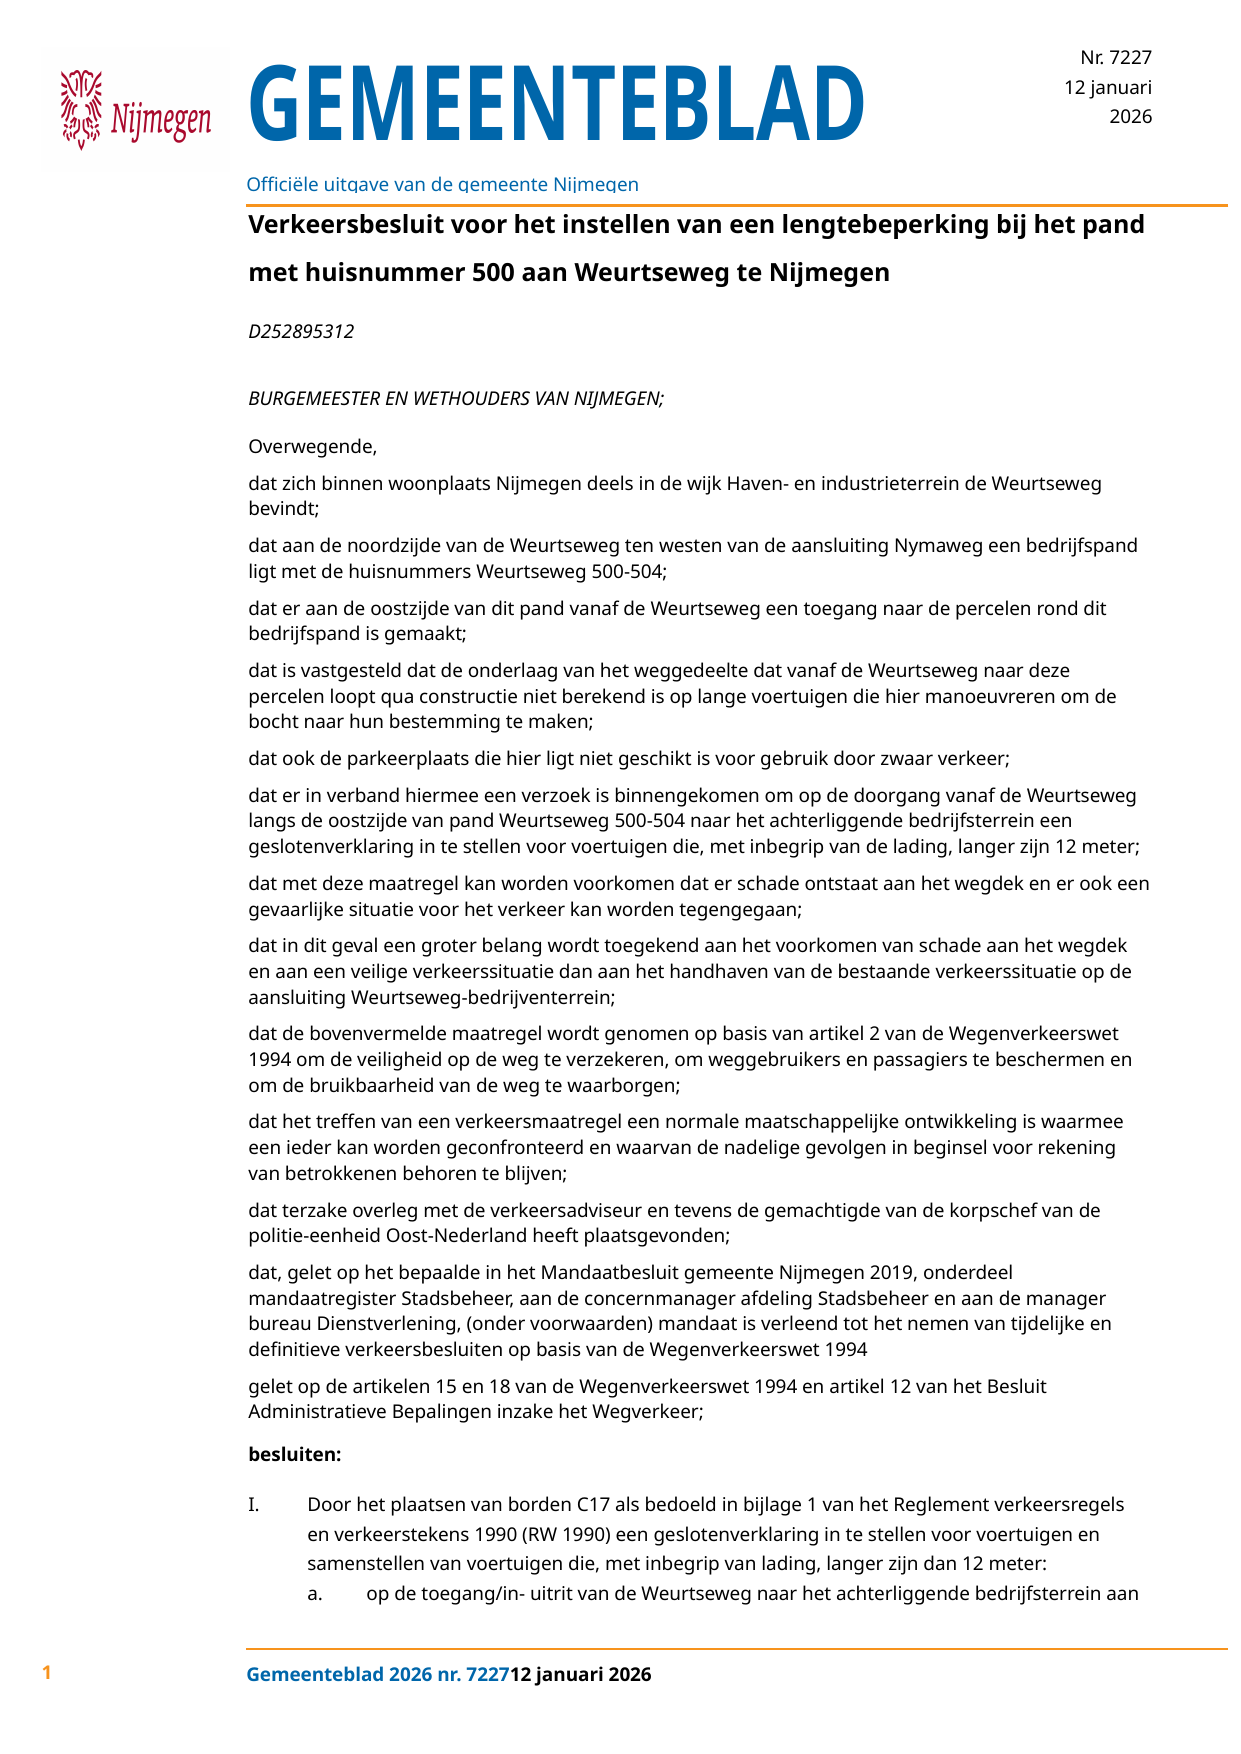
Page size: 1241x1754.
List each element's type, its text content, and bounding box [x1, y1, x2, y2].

text D252895312 [248, 318, 1152, 344]
text dat zich binnen woonplaats Nijmegen deels in de wijk Haven- en industrieterrein de Weurtseweg bevindt; [248, 470, 1152, 521]
text dat in dit geval een groter belang wordt toegekend aan het voorkomen van schade aan het wegdek en aan een veilige verkeerssituatie dan aan het handhaven van de bestaande verkeerssituatie op de aansluiting Weurtseweg-bedrijventerrein; [248, 932, 1152, 1009]
text Overwegende, [248, 433, 1152, 459]
text dat er aan de oostzijde van dit pand vanaf de Weurtseweg een toegang naar de percelen rond dit bedrijfspand is gemaakt; [248, 595, 1152, 646]
text dat terzake overleg met de verkeersadviseur en tevens de gemachtigde van de korpschef van de politie-eenheid Oost-Nederland heeft plaatsgevonden; [248, 1197, 1152, 1248]
text gelet op de artikelen 15 en 18 van de Wegenverkeerswet 1994 en artikel 12 van het Besluit Administratieve Bepalingen inzake het Wegverkeer; [248, 1373, 1152, 1424]
text dat ook de parkeerplaats die hier ligt niet geschikt is voor gebruik door zwaar verkeer; [248, 745, 1152, 771]
picture [41, 47, 231, 172]
list op de toegang/in- uitrit van de Weurtseweg naar het achterliggende bedrijfsterrein aan [307, 1580, 1152, 1606]
text dat is vastgesteld dat de onderlaag van het weggedeelte dat vanaf de Weurtseweg naar deze percelen loopt qua constructie niet berekend is op lange voertuigen die hier manoeuvreren om de bocht naar hun bestemming te maken; [248, 657, 1152, 734]
text besluiten: [248, 1441, 1152, 1466]
text dat met deze maatregel kan worden voorkomen dat er schade ontstaat aan het wegdek en er ook een gevaarlijke situatie voor het verkeer kan worden tegengegaan; [248, 870, 1152, 921]
text Verkeersbesluit voor het instellen van een lengtebeperking bij het pand met huisnummer 500 aan Weurtseweg te Nijmegen [248, 207, 1152, 288]
list Door het plaatsen van borden C17 als bedoeld in bijlage 1 van het Reglement verkeersregels en verkeerstekens 1990 (RW 1990) een geslotenverklaring in te stellen voor voertuigen en samenstellen van voertuigen die, met inbegrip van lading, langer zijn dan 12 meter: [248, 1491, 1152, 1576]
text dat, gelet op het bepaalde in het Mandaatbesluit gemeente Nijmegen 2019, onderdeel mandaatregister Stadsbeheer, aan de concernmanager afdeling Stadsbeheer en aan de manager bureau Dienstverlening, (onder voorwaarden) mandaat is verleend tot het nemen van tijdelijke en definitieve verkeersbesluiten op basis van de Wegenverkeerswet 1994 [248, 1259, 1152, 1362]
text BURGEMEESTER EN WETHOUDERS VAN NIJMEGEN; [248, 386, 1152, 411]
text dat de bovenvermelde maatregel wordt genomen op basis van artikel 2 van de Wegenverkeerswet 1994 om de veiligheid op de weg te verzekeren, om weggebruikers en passagiers te beschermen en om de bruikbaarheid van de weg te waarborgen; [248, 1021, 1152, 1098]
text dat aan de noordzijde van de Weurtseweg ten westen van de aansluiting Nymaweg een bedrijfspand ligt met de huisnummers Weurtseweg 500-504; [248, 532, 1152, 584]
text dat het treffen van een verkeersmaatregel een normale maatschappelijke ontwikkeling is waarmee een ieder kan worden geconfronteerd en waarvan de nadelige gevolgen in beginsel voor rekening van betrokkenen behoren te blijven; [248, 1109, 1152, 1186]
text dat er in verband hiermee een verzoek is binnengekomen om op de doorgang vanaf de Weurtseweg langs de oostzijde van pand Weurtseweg 500-504 naar het achterliggende bedrijfsterrein een geslotenverklaring in te stellen voor voertuigen die, met inbegrip van de lading, langer zijn 12 meter; [248, 782, 1152, 859]
